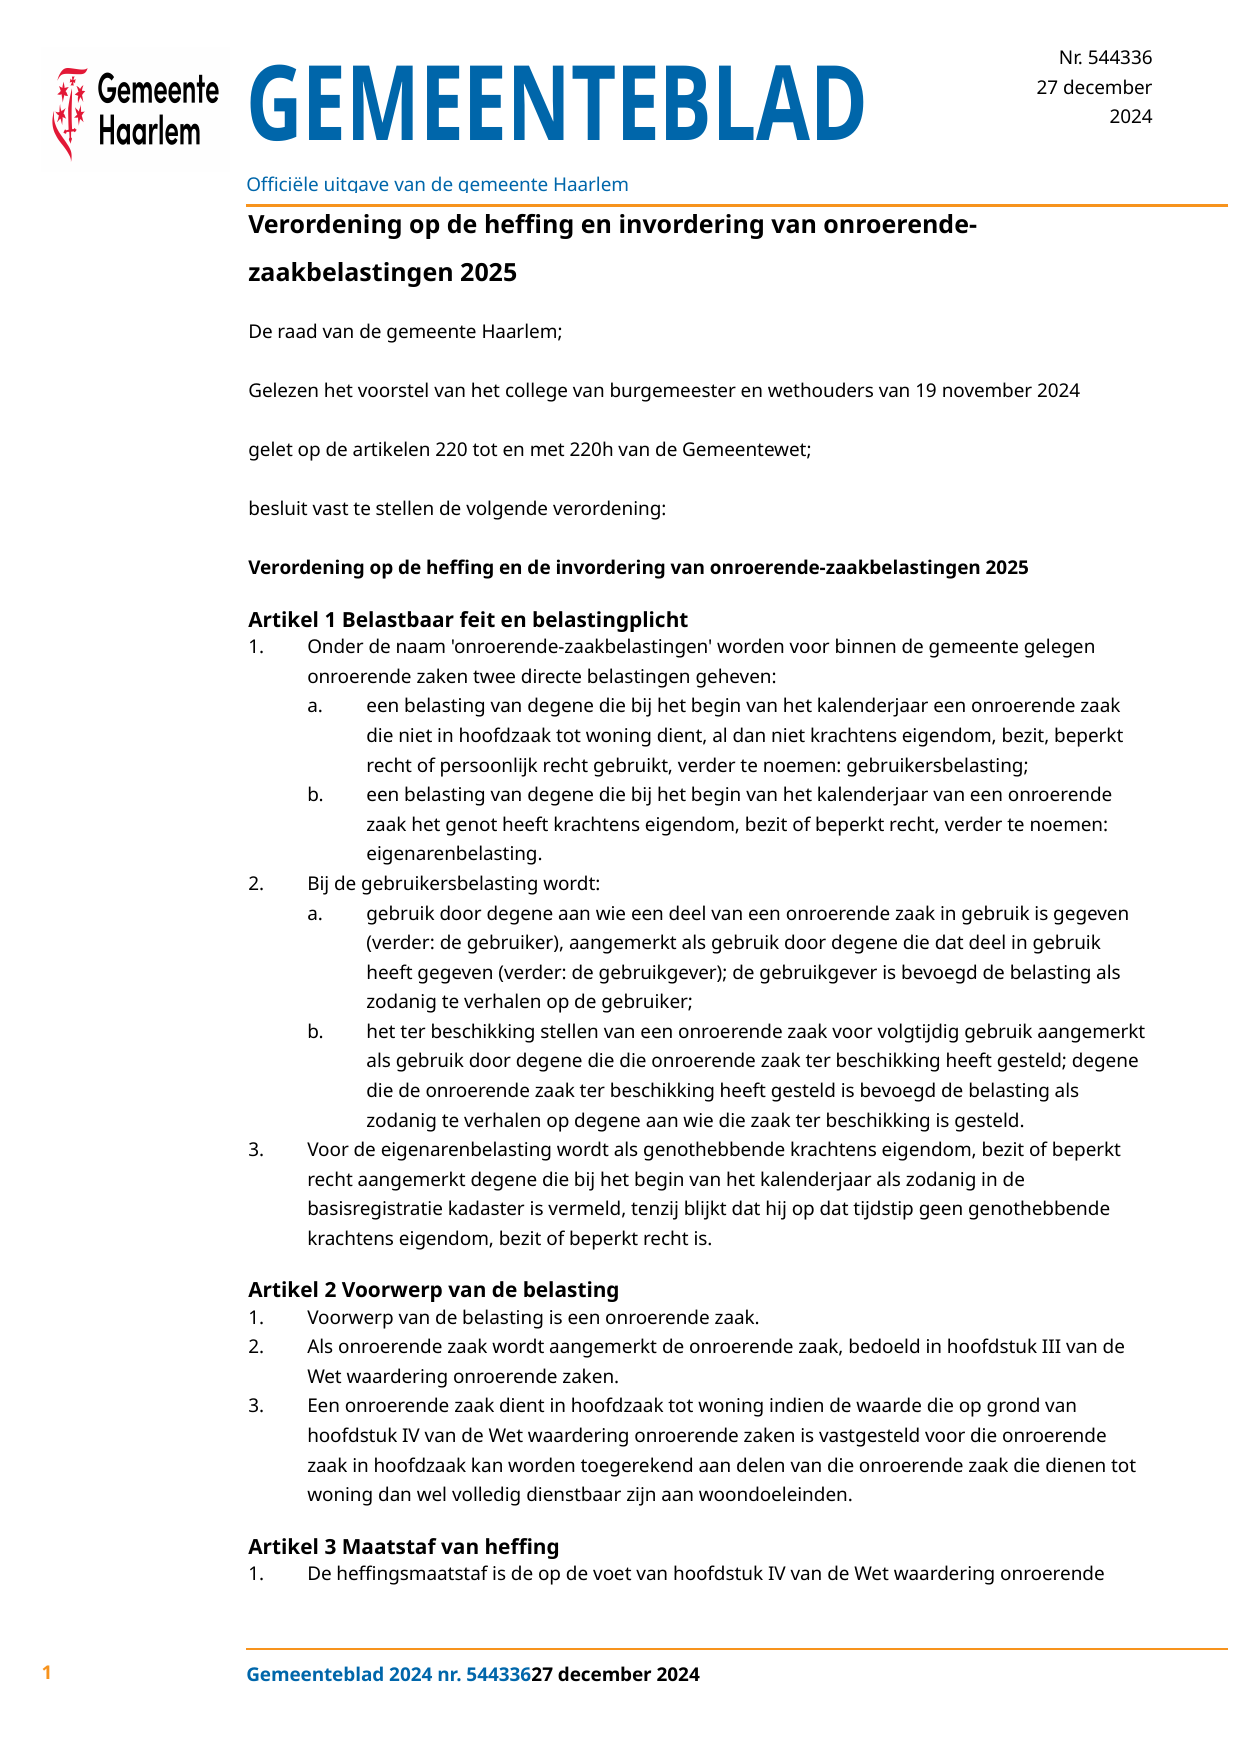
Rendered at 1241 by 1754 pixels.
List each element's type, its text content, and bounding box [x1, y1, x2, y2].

text Artikel 1 Belastbaar feit en belastingplicht [248, 605, 1152, 633]
text Gelezen het voorstel van het college van burgemeester en wethouders van 19 november 2024 [248, 377, 1152, 403]
list gebruik door degene aan wie een deel van een onroerende zaak in gebruik is gegeven (verder: de gebruiker), aangemerkt als gebruik door degene die dat deel in gebruik heeft gegeven (verder: de gebruikgever); de gebruikgever is bevoegd de belasting als zodanig te verhalen op de gebruiker; [307, 900, 1152, 1014]
text De raad van de gemeente Haarlem; [248, 318, 1152, 344]
list Als onroerende zaak wordt aangemerkt de onroerende zaak, bedoeld in hoofdstuk III van de Wet waardering onroerende zaken. [248, 1333, 1152, 1389]
list Bij de gebruikersbelasting wordt: [248, 870, 1152, 896]
list een belasting van degene die bij het begin van het kalenderjaar van een onroerende zaak het genot heeft krachtens eigendom, bezit of beperkt recht, verder te noemen: eigenarenbelasting. [307, 781, 1152, 866]
list Onder de naam 'onroerende-zaakbelastingen' worden voor binnen de gemeente gelegen onroerende zaken twee directe belastingen geheven: [248, 633, 1152, 689]
list het ter beschikking stellen van een onroerende zaak voor volgtijdig gebruik aangemerkt als gebruik door degene die die onroerende zaak ter beschikking heeft gesteld; degene die de onroerende zaak ter beschikking heeft gesteld is bevoegd de belasting als zodanig te verhalen op degene aan wie die zaak ter beschikking is gesteld. [307, 1018, 1152, 1132]
list Een onroerende zaak dient in hoofdzaak tot woning indien de waarde die op grond van hoofdstuk IV van de Wet waardering onroerende zaken is vastgesteld voor die onroerende zaak in hoofdzaak kan worden toegerekend aan delen van die onroerende zaak die dienen tot woning dan wel volledig dienstbaar zijn aan woondoeleinden. [248, 1393, 1152, 1507]
list een belasting van degene die bij het begin van het kalenderjaar een onroerende zaak die niet in hoofdzaak tot woning dient, al dan niet krachtens eigendom, bezit, beperkt recht of persoonlijk recht gebruikt, verder te noemen: gebruikersbelasting; [307, 693, 1152, 777]
text besluit vast te stellen de volgende verordening: [248, 495, 1152, 521]
picture [41, 47, 231, 172]
text Artikel 3 Maatstaf van heffing [248, 1532, 1152, 1560]
text Verordening op de heffing en de invordering van onroerende-zaakbelastingen 2025 [248, 554, 1152, 580]
list Voor de eigenarenbelasting wordt als genothebbende krachtens eigendom, bezit of beperkt recht aangemerkt degene die bij het begin van het kalenderjaar als zodanig in de basisregistratie kadaster is vermeld, tenzij blijkt dat hij op dat tijdstip geen genothebbende krachtens eigendom, bezit of beperkt recht is. [248, 1136, 1152, 1251]
text Verordening op de heffing en invordering van onroerende-zaakbelastingen 2025 [248, 207, 1152, 288]
text Artikel 2 Voorwerp van de belasting [248, 1276, 1152, 1304]
list Voorwerp van de belasting is een onroerende zaak. [248, 1304, 1152, 1330]
list De heffingsmaatstaf is de op de voet van hoofdstuk IV van de Wet waardering onroerende [248, 1560, 1152, 1586]
text gelet op de artikelen 220 tot en met 220h van de Gemeentewet; [248, 436, 1152, 462]
